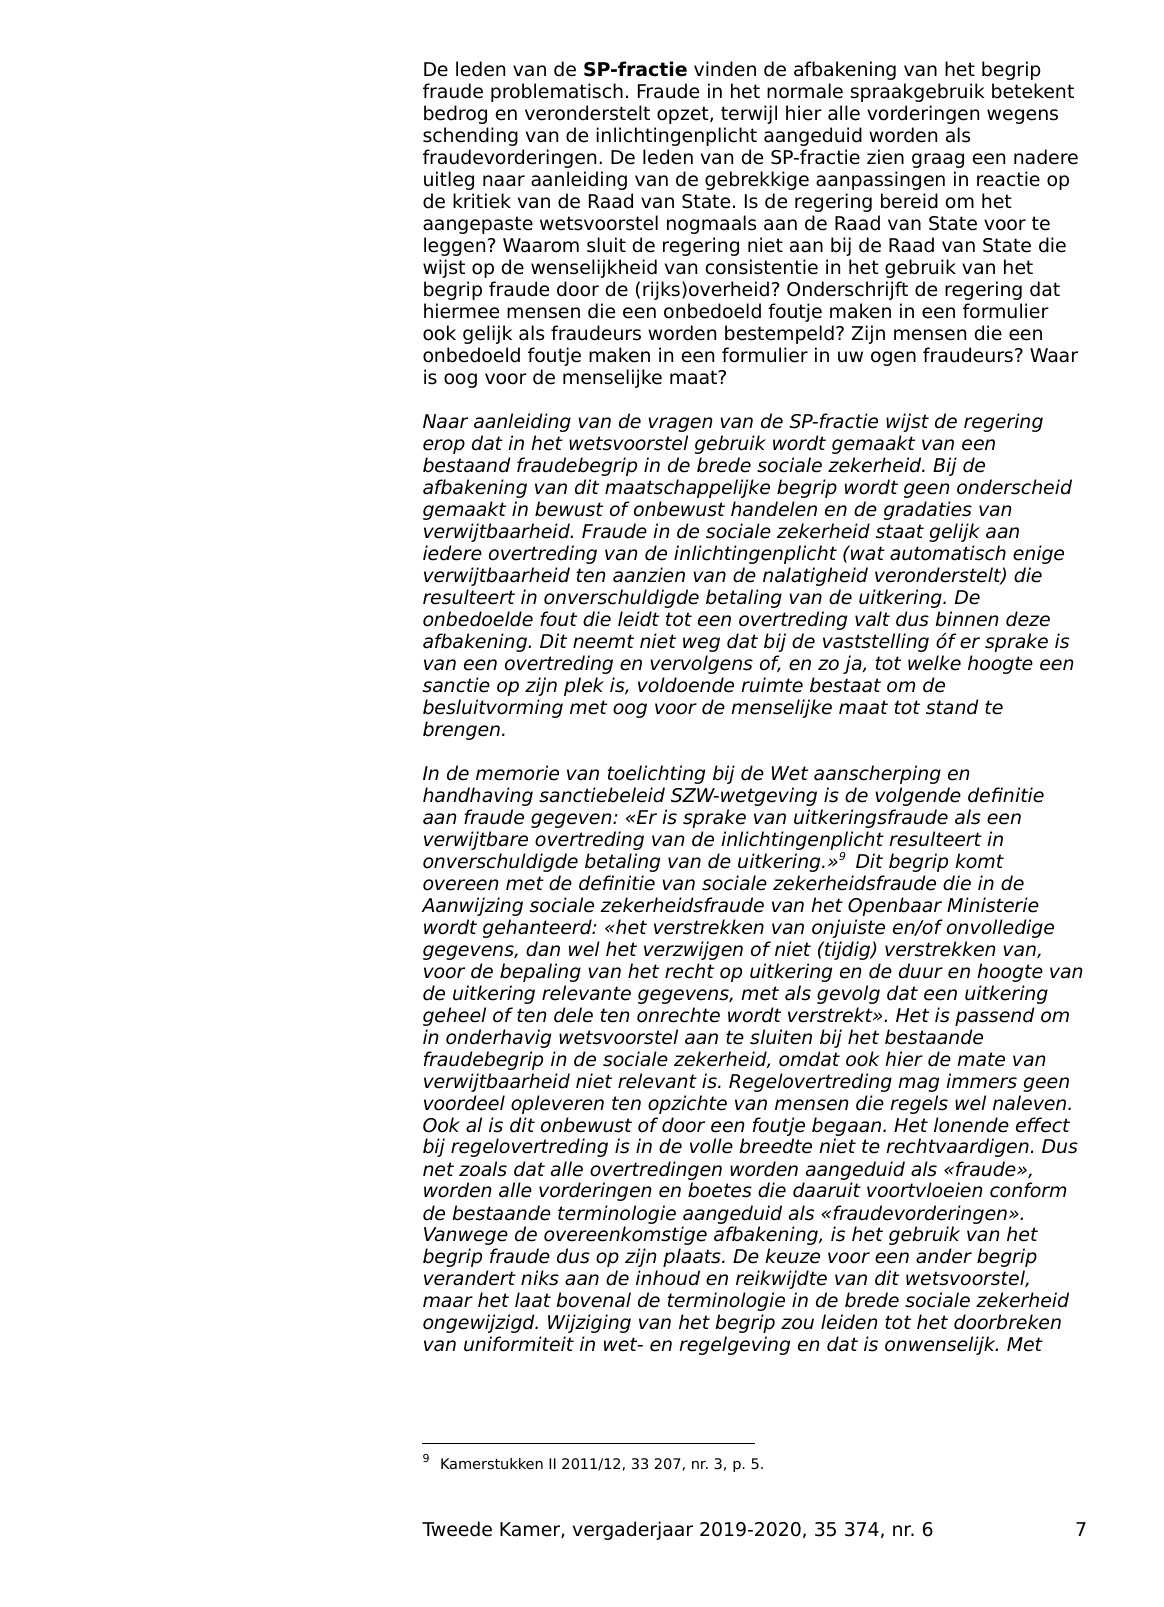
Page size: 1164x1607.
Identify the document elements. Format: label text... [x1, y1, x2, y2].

text In de memorie van toelichting bij de Wet aanscherping en handhaving sanctiebeleid SZW-wetgeving is de volgende definitie aan fraude gegeven: «Er is sprake van uitkeringsfraude als een verwijtbare overtreding van de inlichtingenplicht resulteert in onverschuldigde betaling van de uitkering.» Dit begrip komt overeen met de definitie van sociale zekerheidsfraude die in de Aanwijzing sociale zekerheidsfraude van het Openbaar Ministerie wordt gehanteerd: «het verstrekken van onjuiste en/of onvolledige gegevens, dan wel het verzwijgen of niet (tijdig) verstrekken van, voor de bepaling van het recht op uitkering en de duur en hoogte van de uitkering relevante gegevens, met als gevolg dat een uitkering geheel of ten dele ten onrechte wordt verstrekt». Het is passend om in onderhavig wetsvoorstel aan te sluiten bij het bestaande fraudebegrip in de sociale zekerheid, omdat ook hier de mate van verwijtbaarheid niet relevant is. Regelovertreding mag immers geen voordeel opleveren ten opzichte van mensen die regels wel naleven. Ook al is dit onbewust of door een foutje begaan. Het lonende effect bij regelovertreding is in de volle breedte niet te rechtvaardigen. Dus net zoals dat alle overtredingen worden aangeduid als «fraude», worden alle vorderingen en boetes die daaruit voortvloeien conform de bestaande terminologie aangeduid als «fraudevorderingen». Vanwege de overeenkomstige afbakening, is het gebruik van het begrip fraude dus op zijn plaats. De keuze voor een ander begrip verandert niks aan de inhoud en reikwijdte van dit wetsvoorstel, maar het laat bovenal de terminologie in de brede sociale zekerheid ongewijzigd. Wijziging van het begrip zou leiden tot het doorbreken van uniformiteit in wet- en regelgeving en dat is onwenselijk. Met [422, 763, 1087, 1356]
text Naar aanleiding van de vragen van de SP-fractie wijst de regering erop dat in het wetsvoorstel gebruik wordt gemaakt van een bestaand fraudebegrip in de brede sociale zekerheid. Bij de afbakening van dit maatschappelijke begrip wordt geen onderscheid gemaakt in bewust of onbewust handelen en de gradaties van verwijtbaarheid. Fraude in de sociale zekerheid staat gelijk aan iedere overtreding van de inlichtingenplicht (wat automatisch enige verwijtbaarheid ten aanzien van de nalatigheid veronderstelt) die resulteert in onverschuldigde betaling van de uitkering. De onbedoelde fout die leidt tot een overtreding valt dus binnen deze afbakening. Dit neemt niet weg dat bij de vaststelling óf er sprake is van een overtreding en vervolgens of, en zo ja, tot welke hoogte een sanctie op zijn plek is, voldoende ruimte bestaat om de besluitvorming met oog voor de menselijke maat tot stand te brengen. [422, 411, 1087, 741]
text Kamerstukken II 2011/12, 33 207, nr. 3, p. 5. [422, 1452, 1087, 1474]
text De leden van de SP-fractie vinden de afbakening van het begrip fraude problematisch. Fraude in het normale spraakgebruik betekent bedrog en veronderstelt opzet, terwijl hier alle vorderingen wegens schending van de inlichtingenplicht aangeduid worden als fraudevorderingen. De leden van de SP-fractie zien graag een nadere uitleg naar aanleiding van de gebrekkige aanpassingen in reactie op de kritiek van de Raad van State. Is de regering bereid om het aangepaste wetsvoorstel nogmaals aan de Raad van State voor te leggen? Waarom sluit de regering niet aan bij de Raad van State die wijst op de wenselijkheid van consistentie in het gebruik van het begrip fraude door de (rijks)overheid? Onderschrijft de regering dat hiermee mensen die een onbedoeld foutje maken in een formulier ook gelijk als fraudeurs worden bestempeld? Zijn mensen die een onbedoeld foutje maken in een formulier in uw ogen fraudeurs? Waar is oog voor de menselijke maat? [422, 59, 1087, 389]
